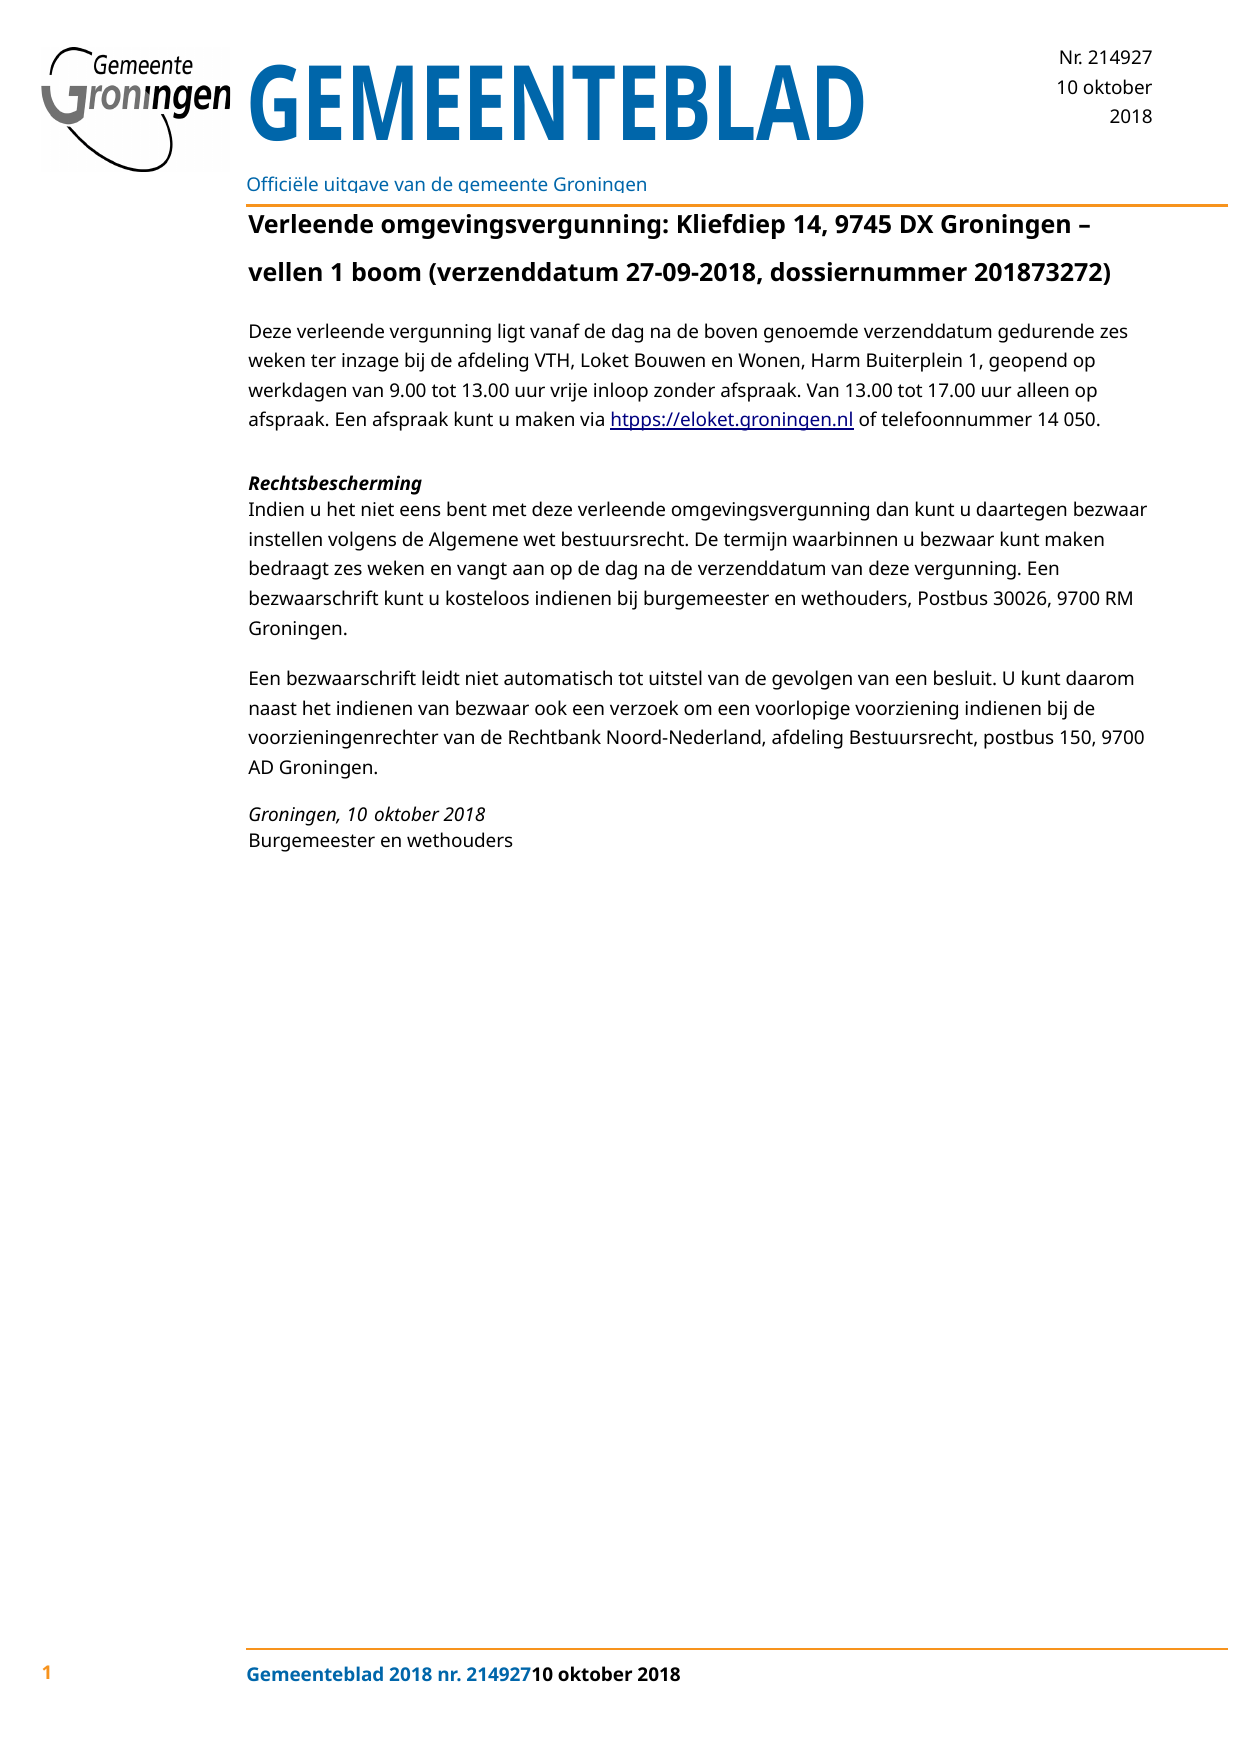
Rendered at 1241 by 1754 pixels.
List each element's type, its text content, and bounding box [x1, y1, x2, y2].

text Burgemeester en wethouders [248, 827, 1152, 853]
picture [41, 47, 231, 172]
text Een bezwaarschrift leidt niet automatisch tot uitstel van de gevolgen van een besluit. U kunt daarom naast het indienen van bezwaar ook een verzoek om een voorlopige voorziening indienen bij de voorzieningenrechter van de Rechtbank Noord-Nederland, afdeling Bestuursrecht, postbus 150, 9700 AD Groningen. [248, 665, 1152, 779]
text Indien u het niet eens bent met deze verleende omgevingsvergunning dan kunt u daartegen bezwaar instellen volgens de Algemene wet bestuursrecht. De termijn waarbinnen u bezwaar kunt maken bedraagt zes weken en vangt aan op de dag na de verzenddatum van deze vergunning. Een bezwaarschrift kunt u kosteloos indienen bij burgemeester en wethouders, Postbus 30026, 9700 RM Groningen. [248, 496, 1152, 640]
text Rechtsbescherming [248, 471, 1152, 496]
text Groningen, 10 oktober 2018 [248, 802, 1152, 827]
text Deze verleende vergunning ligt vanaf de dag na de boven genoemde verzenddatum gedurende zes weken ter inzage bij de afdeling VTH, Loket Bouwen en Wonen, Harm Buiterplein 1, geopend op werkdagen van 9.00 tot 13.00 uur vrije inloop zonder afspraak. Van 13.00 tot 17.00 uur alleen op afspraak. Een afspraak kunt u maken via htpps://eloket.groningen.nl of telefoonnummer 14 050. [248, 318, 1152, 432]
text Verleende omgevingsvergunning: Kliefdiep 14, 9745 DX Groningen – vellen 1 boom (verzenddatum 27-09-2018, dossiernummer 201873272) [248, 207, 1152, 288]
